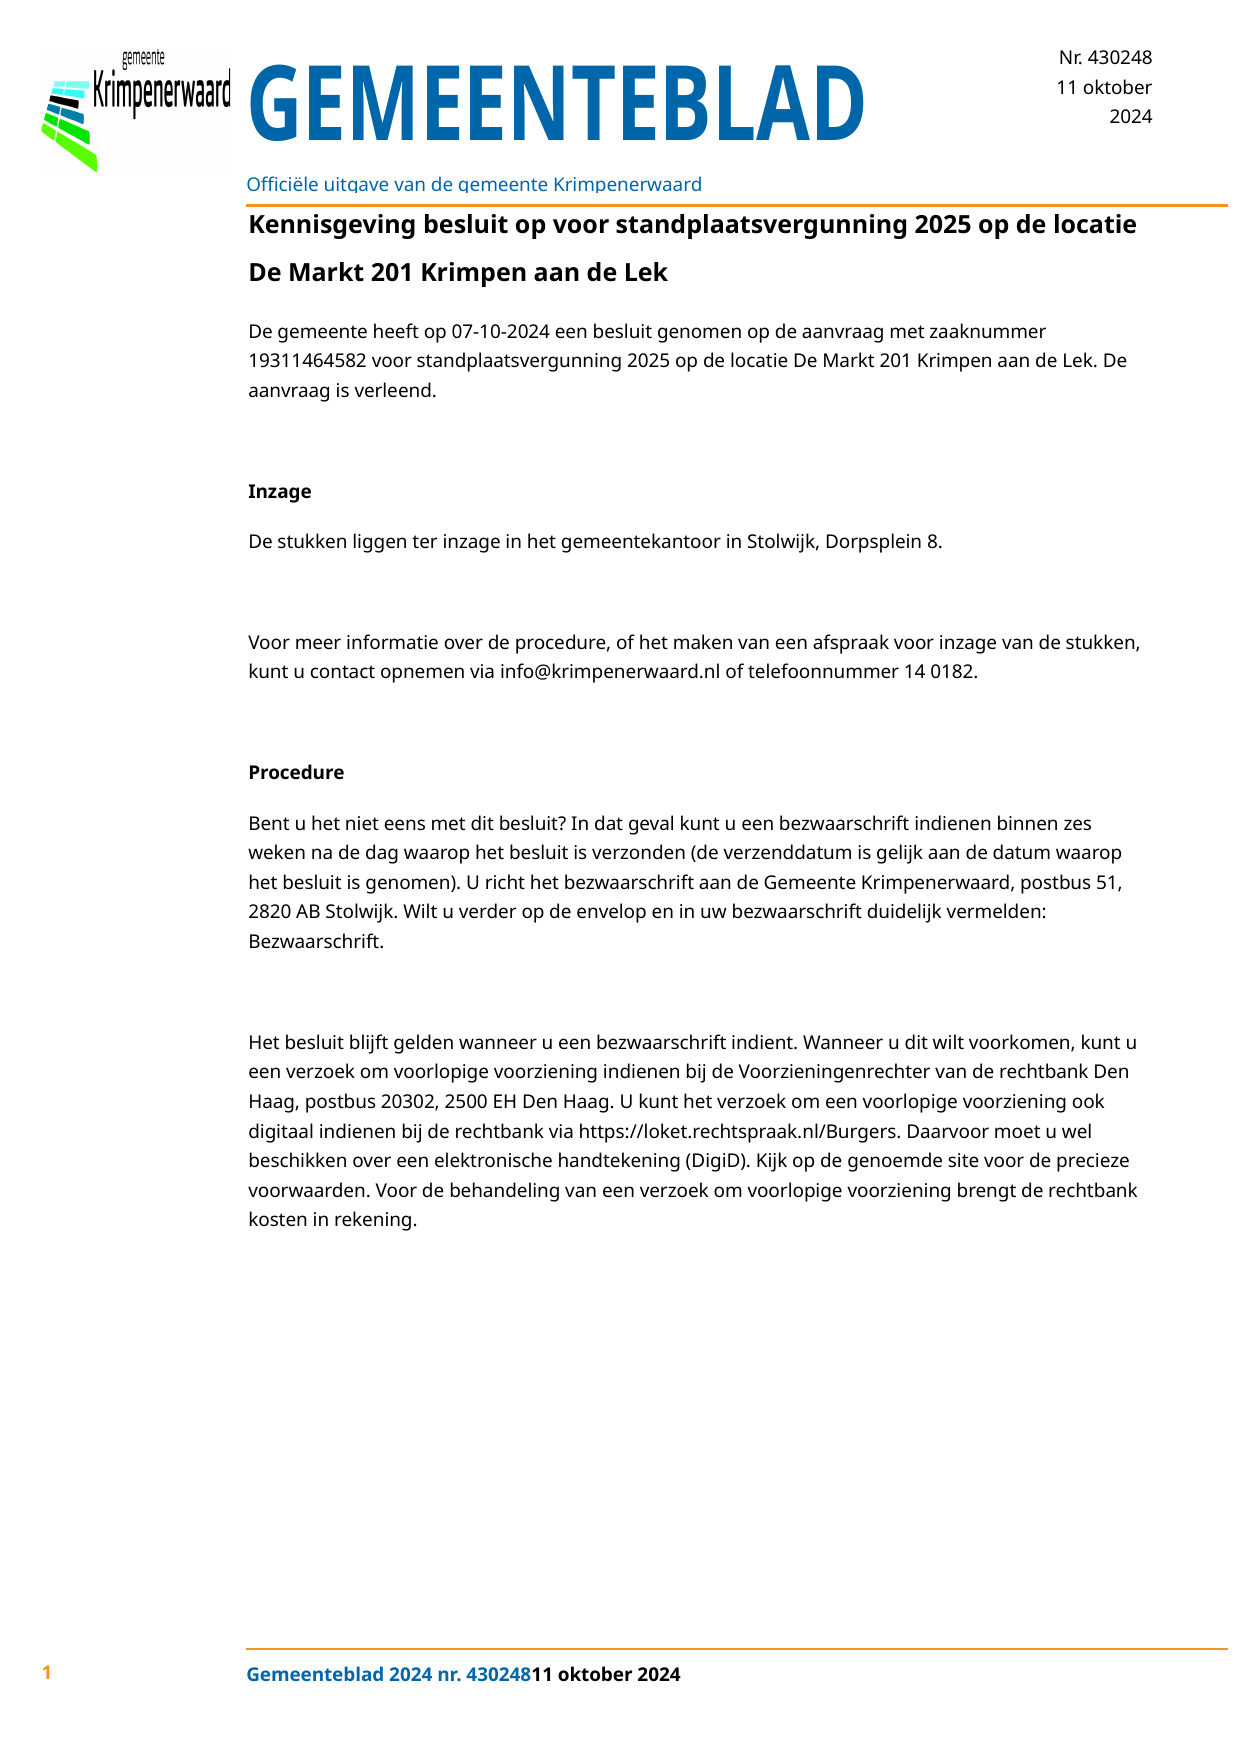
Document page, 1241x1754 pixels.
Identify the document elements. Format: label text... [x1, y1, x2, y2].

text Inzage [248, 478, 1152, 504]
text Bent u het niet eens met dit besluit? In dat geval kunt u een bezwaarschrift indienen binnen zes weken na de dag waarop het besluit is verzonden (de verzenddatum is gelijk aan de datum waarop het besluit is genomen). U richt het bezwaarschrift aan de Gemeente Krimpenerwaard, postbus 51, 2820 AB Stolwijk. Wilt u verder op de envelop en in uw bezwaarschrift duidelijk vermelden: Bezwaarschrift. [248, 810, 1152, 954]
text Het besluit blijft gelden wanneer u een bezwaarschrift indient. Wanneer u dit wilt voorkomen, kunt u een verzoek om voorlopige voorziening indienen bij de Voorzieningenrechter van de rechtbank Den Haag, postbus 20302, 2500 EH Den Haag. U kunt het verzoek om een voorlopige voorziening ook digitaal indienen bij de rechtbank via https://loket.rechtspraak.nl/Burgers. Daarvoor moet u wel beschikken over een elektronische handtekening (DigiD). Kijk op de genoemde site voor de precieze voorwaarden. Voor de behandeling van een verzoek om voorlopige voorziening brengt de rechtbank kosten in rekening. [248, 1029, 1152, 1232]
picture [41, 47, 231, 172]
text Voor meer informatie over de procedure, of het maken van een afspraak voor inzage van de stukken, kunt u contact opnemen via info@krimpenerwaard.nl of telefoonnummer 14 0182. [248, 629, 1152, 684]
text Procedure [248, 759, 1152, 785]
text De stukken liggen ter inzage in het gemeentekantoor in Stolwijk, Dorpsplein 8. [248, 528, 1152, 554]
text Kennisgeving besluit op voor standplaatsvergunning 2025 op de locatie De Markt 201 Krimpen aan de Lek [248, 207, 1152, 288]
text De gemeente heeft op 07-10-2024 een besluit genomen op de aanvraag met zaaknummer 19311464582 voor standplaatsvergunning 2025 op de locatie De Markt 201 Krimpen aan de Lek. De aanvraag is verleend. [248, 318, 1152, 403]
